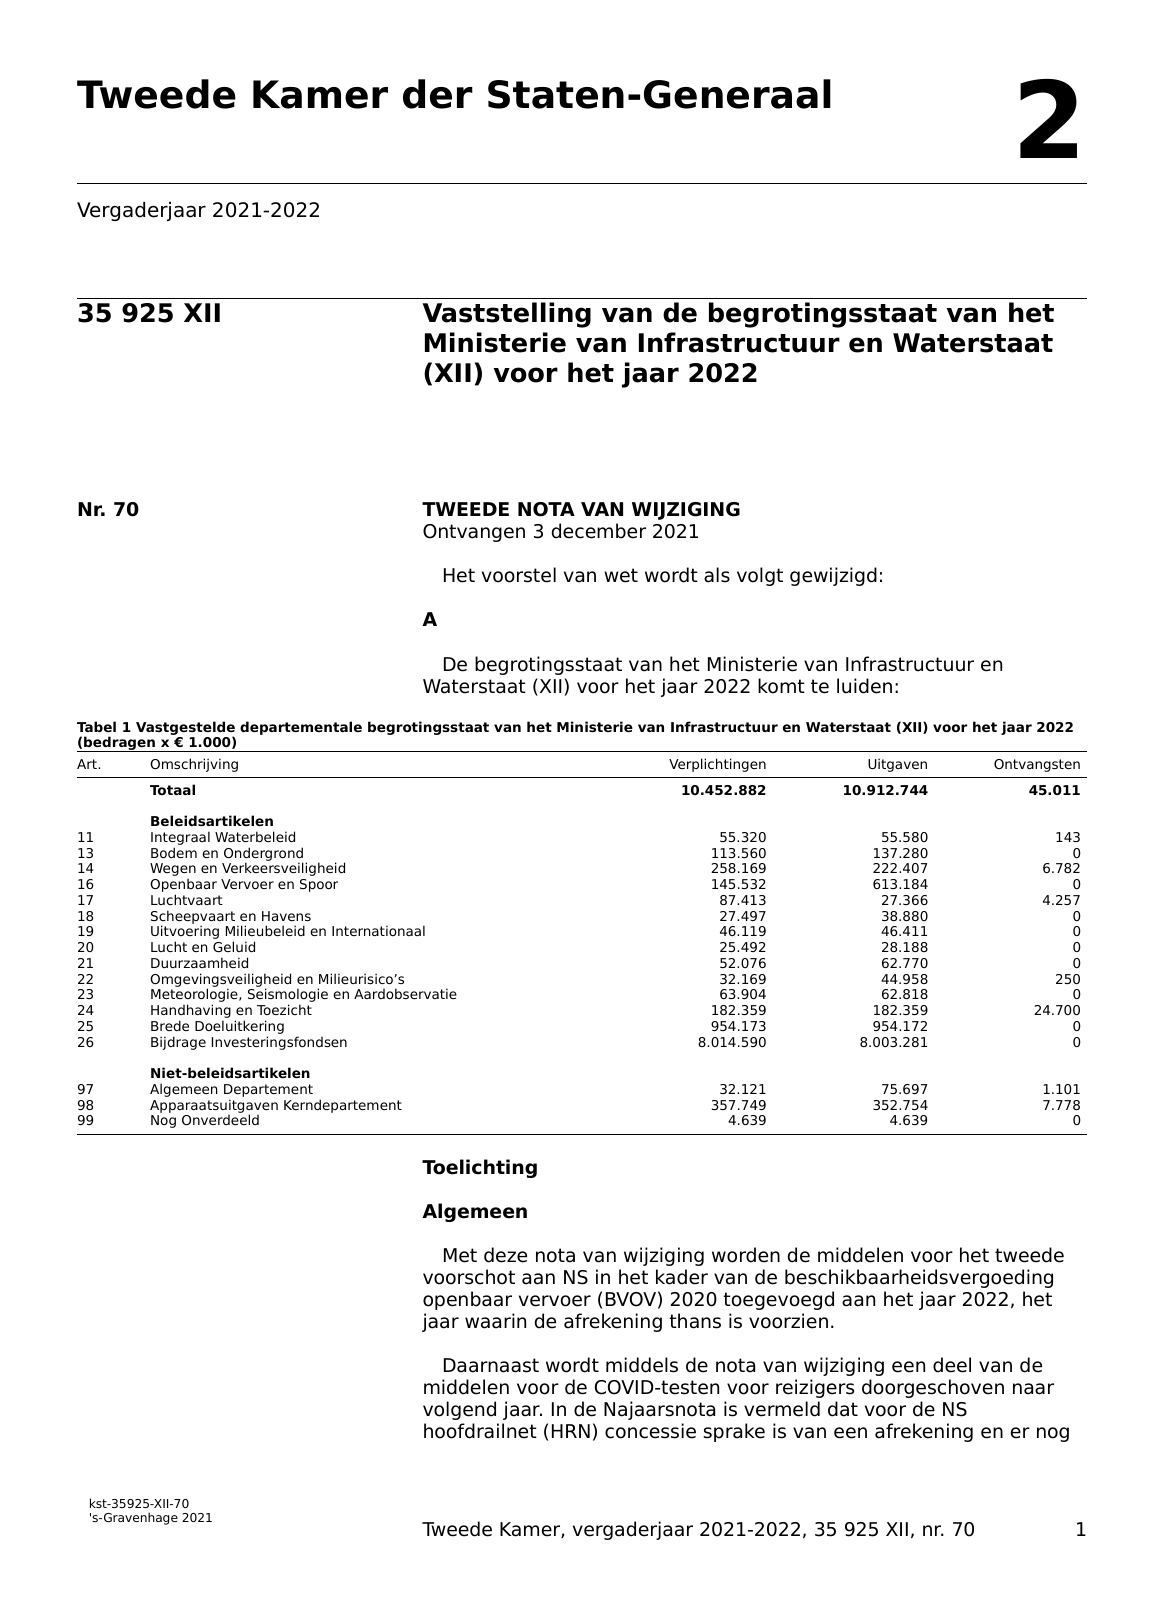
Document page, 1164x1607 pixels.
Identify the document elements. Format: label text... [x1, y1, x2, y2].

table_cell 55.320 [611, 830, 772, 846]
table_cell [144, 799, 611, 814]
table_cell 7.778 [934, 1097, 1087, 1113]
table_cell 613.184 [773, 877, 934, 893]
table_cell 45.011 [934, 778, 1087, 798]
table_cell [934, 1066, 1087, 1082]
table_cell Luchtvaart [144, 893, 611, 908]
table_cell 99 [77, 1113, 144, 1133]
table_cell 222.407 [773, 861, 934, 877]
table_cell 0 [934, 1034, 1087, 1050]
table_cell [773, 814, 934, 830]
table_cell 357.749 [611, 1097, 772, 1113]
table_cell 62.770 [773, 956, 934, 971]
table_cell Omgevingsveiligheid en Milieurisico’s [144, 971, 611, 987]
table_cell Art. [77, 752, 144, 777]
table_cell [773, 799, 934, 814]
table_cell 10.452.882 [611, 778, 772, 798]
table_cell Niet-beleidsartikelen [144, 1066, 611, 1082]
table_cell 1.101 [934, 1082, 1087, 1097]
subtitle Toelichting [422, 1157, 1087, 1179]
table_cell [773, 1050, 934, 1066]
table_cell Duurzaamheid [144, 956, 611, 971]
table_cell 0 [934, 909, 1087, 924]
table_cell [144, 1050, 611, 1066]
table_cell Handhaving en Toezicht [144, 1003, 611, 1019]
table_cell Ontvangsten [934, 752, 1087, 777]
table_cell 14 [77, 861, 144, 877]
text 's-Gravenhage 2021 [88, 1511, 323, 1525]
table_cell [611, 814, 772, 830]
table_cell 0 [934, 987, 1087, 1003]
table_cell 21 [77, 956, 144, 971]
table_cell Scheepvaart en Havens [144, 909, 611, 924]
table_cell 63.904 [611, 987, 772, 1003]
table_cell 44.958 [773, 971, 934, 987]
table_cell 182.359 [773, 1003, 934, 1019]
table_header 2 [886, 59, 1087, 183]
table_cell 4.639 [773, 1113, 934, 1133]
table_cell [611, 1050, 772, 1066]
table_cell 27.497 [611, 909, 772, 924]
text Daarnaast wordt middels de nota van wijziging een deel van de middelen voor de COVID-testen voor reizigers doorgeschoven naar volgend jaar. In de Najaarsnota is vermeld dat voor de NS hoofdrailnet (HRN) concessie sprake is van een afrekening en er nog [422, 1355, 1087, 1443]
table_cell 32.169 [611, 971, 772, 987]
table_cell 0 [934, 1019, 1087, 1034]
table_cell Brede Doeluitkering [144, 1019, 611, 1034]
table_cell 10.912.744 [773, 778, 934, 798]
table_cell 0 [934, 924, 1087, 940]
table_cell 62.818 [773, 987, 934, 1003]
table_cell 258.169 [611, 861, 772, 877]
table_cell 113.560 [611, 846, 772, 861]
table_cell [773, 1066, 934, 1082]
text De begrotingsstaat van het Ministerie van Infrastructuur en Waterstaat (XII) voor het jaar 2022 komt te luiden: [422, 653, 1087, 697]
table_cell Omschrijving [144, 752, 611, 777]
table_cell 0 [934, 940, 1087, 956]
table_cell 27.366 [773, 893, 934, 908]
table_cell Meteorologie, Seismologie en Aardobservatie [144, 987, 611, 1003]
table_cell 24.700 [934, 1003, 1087, 1019]
table_cell [77, 778, 144, 798]
table_cell 4.639 [611, 1113, 772, 1133]
table_cell Bodem en Ondergrond [144, 846, 611, 861]
table_cell [934, 814, 1087, 830]
table_cell Uitvoering Milieubeleid en Internationaal [144, 924, 611, 940]
table_cell Apparaatsuitgaven Kerndepartement [144, 1097, 611, 1113]
table_cell [934, 799, 1087, 814]
table_cell 25.492 [611, 940, 772, 956]
table_cell 143 [934, 830, 1087, 846]
table_cell [934, 1050, 1087, 1066]
table_cell 97 [77, 1082, 144, 1097]
table_cell Bijdrage Investeringsfondsen [144, 1034, 611, 1050]
text Ontvangen 3 december 2021 [422, 521, 1087, 543]
table_cell Vergaderjaar 2021-2022 [77, 184, 1087, 298]
table_cell 28.188 [773, 940, 934, 956]
table_cell 55.580 [773, 830, 934, 846]
table_cell 145.532 [611, 877, 772, 893]
table_cell 0 [934, 877, 1087, 893]
table_cell [611, 1066, 772, 1082]
table_cell Uitgaven [773, 752, 934, 777]
table_cell 13 [77, 846, 144, 861]
table_cell 32.121 [611, 1082, 772, 1097]
table_cell Algemeen Departement [144, 1082, 611, 1097]
table_cell 38.880 [773, 909, 934, 924]
table_cell 25 [77, 1019, 144, 1034]
table_cell 6.782 [934, 861, 1087, 877]
table_cell 182.359 [611, 1003, 772, 1019]
table_cell 26 [77, 1034, 144, 1050]
subtitle 35 925 XII Vaststelling van de begrotingsstaat van het Ministerie van Infrastructuur en Waterstaat (XII) voor het jaar 2022 [77, 299, 1087, 388]
table_cell 87.413 [611, 893, 772, 908]
table_cell 22 [77, 971, 144, 987]
table_cell 352.754 [773, 1097, 934, 1113]
table_cell Lucht en Geluid [144, 940, 611, 956]
table_cell 20 [77, 940, 144, 956]
table_cell 954.173 [611, 1019, 772, 1034]
table_cell [611, 799, 772, 814]
table_cell 98 [77, 1097, 144, 1113]
text Het voorstel van wet wordt als volgt gewijzigd: [422, 565, 1087, 587]
table_header Tweede Kamer der Staten-Generaal [77, 59, 886, 183]
table_cell Openbaar Vervoer en Spoor [144, 877, 611, 893]
table_cell 52.076 [611, 956, 772, 971]
table_cell 0 [934, 956, 1087, 971]
table_cell 19 [77, 924, 144, 940]
table_cell 8.003.281 [773, 1034, 934, 1050]
table_cell Integraal Waterbeleid [144, 830, 611, 846]
table_cell 16 [77, 877, 144, 893]
table_cell [77, 799, 144, 814]
table_cell 11 [77, 830, 144, 846]
table_cell 46.119 [611, 924, 772, 940]
table_cell Beleidsartikelen [144, 814, 611, 830]
table_cell [77, 1066, 144, 1082]
table_cell 954.172 [773, 1019, 934, 1034]
table_cell 0 [934, 1113, 1087, 1133]
table_cell 8.014.590 [611, 1034, 772, 1050]
table_cell 24 [77, 1003, 144, 1019]
table_cell 250 [934, 971, 1087, 987]
table_header Tabel 1 Vastgestelde departementale begrotingsstaat van het Ministerie van Infrastructuur en Waterstaat (XII) voor het jaar 2022 (bedragen x € 1.000) [77, 719, 1087, 751]
table_cell Wegen en Verkeersveiligheid [144, 861, 611, 877]
table_cell Verplichtingen [611, 752, 772, 777]
table_cell [77, 814, 144, 830]
subtitle A [422, 609, 1087, 631]
table_cell 18 [77, 909, 144, 924]
table_cell [77, 1050, 144, 1066]
table_cell 46.411 [773, 924, 934, 940]
table_cell Totaal [144, 778, 611, 798]
subtitle Algemeen [422, 1201, 1087, 1223]
table_cell 75.697 [773, 1082, 934, 1097]
text kst-35925-XII-70 [88, 1497, 323, 1511]
text Met deze nota van wijziging worden de middelen voor het tweede voorschot aan NS in het kader van de beschikbaarheidsvergoeding openbaar vervoer (BVOV) 2020 toegevoegd aan het jaar 2022, het jaar waarin de afrekening thans is voorzien. [422, 1245, 1087, 1333]
table_cell 0 [934, 846, 1087, 861]
table_cell 23 [77, 987, 144, 1003]
table_cell 137.280 [773, 846, 934, 861]
table_cell 17 [77, 893, 144, 908]
table_cell 4.257 [934, 893, 1087, 908]
table_cell Nog Onverdeeld [144, 1113, 611, 1133]
subtitle Nr. 70 TWEEDE NOTA VAN WIJZIGING [77, 499, 1087, 521]
